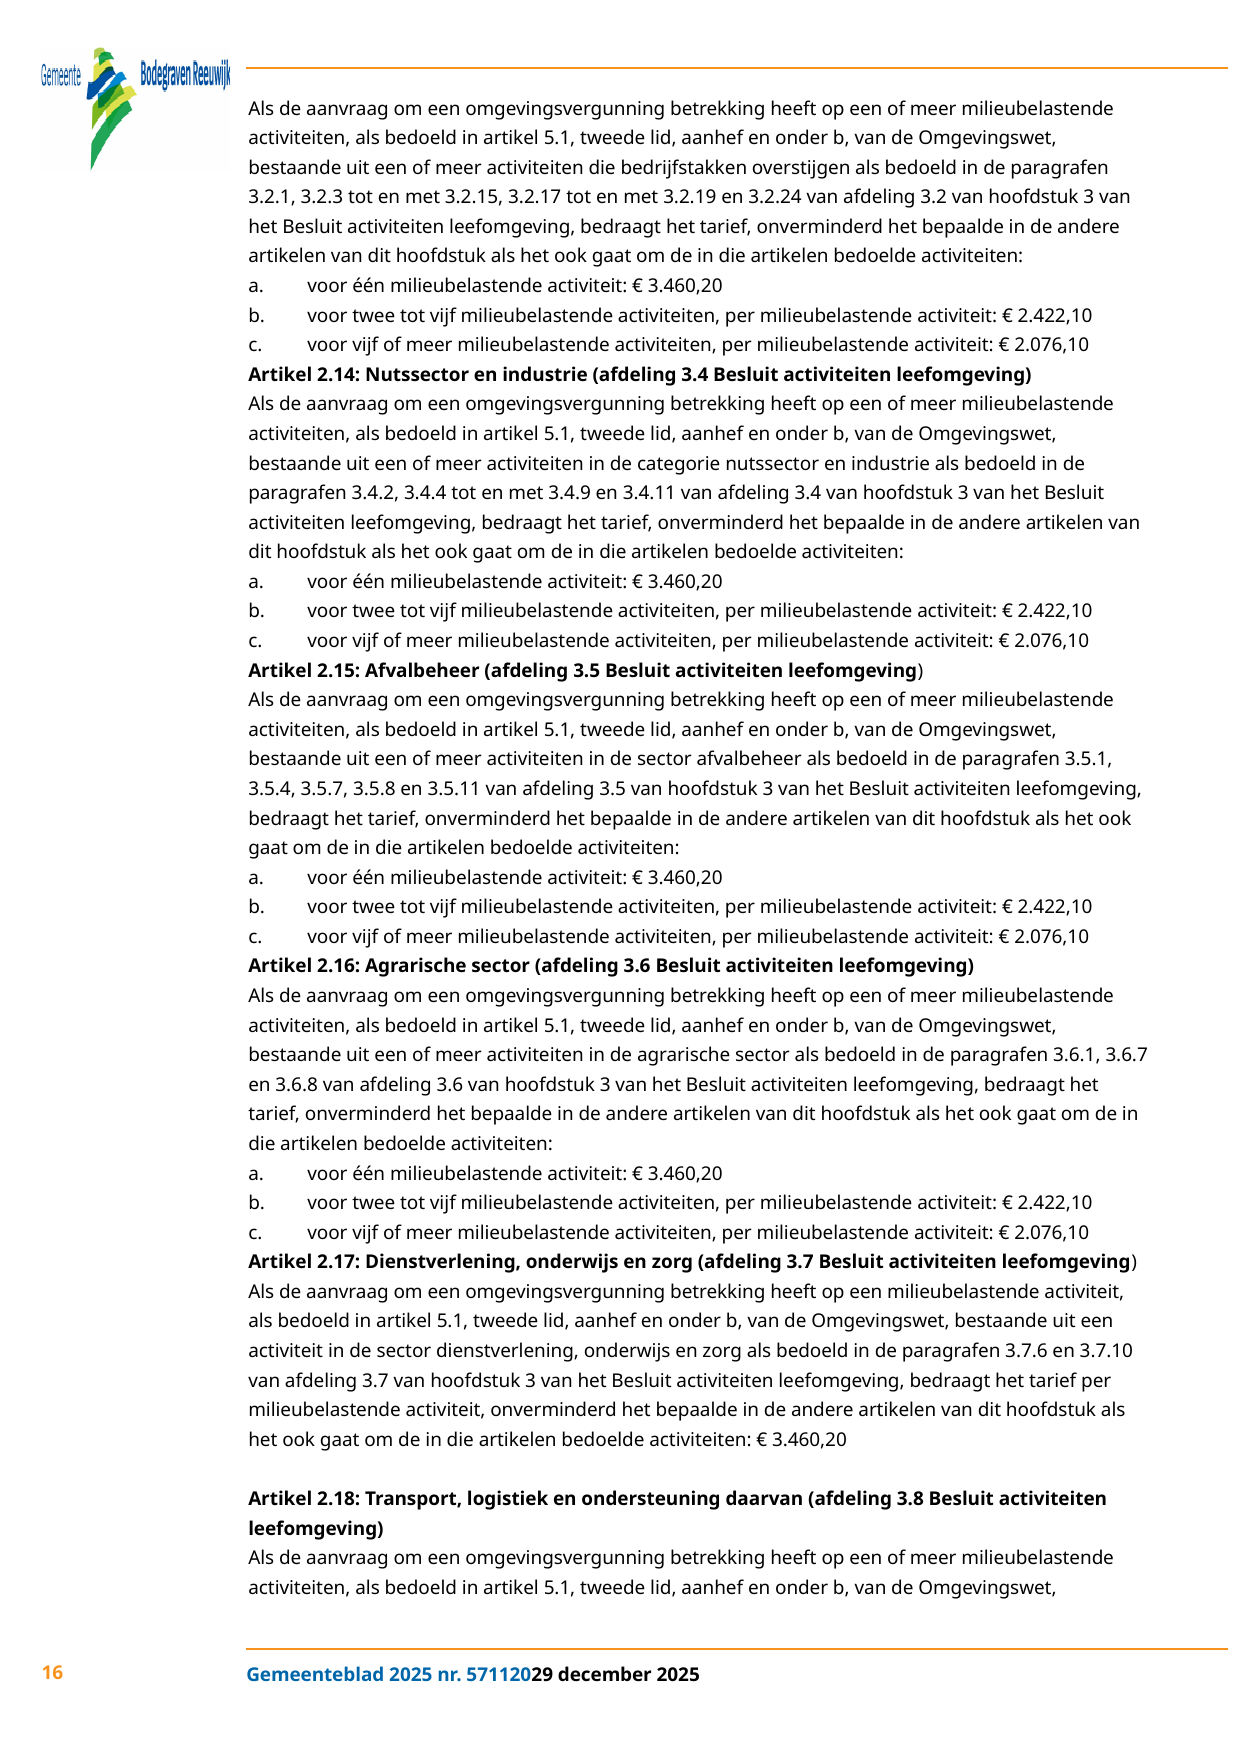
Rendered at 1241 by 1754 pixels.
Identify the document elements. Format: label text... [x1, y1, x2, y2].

list voor twee tot vijf milieubelastende activiteiten, per milieubelastende activiteit: € 2.422,10 [248, 598, 1152, 623]
list voor twee tot vijf milieubelastende activiteiten, per milieubelastende activiteit: € 2.422,10 [248, 302, 1152, 328]
text Als de aanvraag om een omgevingsvergunning betrekking heeft op een of meer milieubelastende activiteiten, als bedoeld in artikel 5.1, tweede lid, aanhef en onder b, van de Omgevingswet, [248, 1544, 1152, 1600]
text Als de aanvraag om een omgevingsvergunning betrekking heeft op een milieubelastende activiteit, als bedoeld in artikel 5.1, tweede lid, aanhef en onder b, van de Omgevingswet, bestaande uit een activiteit in de sector dienstverlening, onderwijs en zorg als bedoeld in de paragrafen 3.7.6 en 3.7.10 van afdeling 3.7 van hoofdstuk 3 van het Besluit activiteiten leefomgeving, bedraagt het tarief per milieubelastende activiteit, onverminderd het bepaalde in de andere artikelen van dit hoofdstuk als het ook gaat om de in die artikelen bedoelde activiteiten: € 3.460,20 [248, 1278, 1152, 1452]
text Als de aanvraag om een omgevingsvergunning betrekking heeft op een of meer milieubelastende activiteiten, als bedoeld in artikel 5.1, tweede lid, aanhef en onder b, van de Omgevingswet, bestaande uit een of meer activiteiten die bedrijfstakken overstijgen als bedoeld in de paragrafen 3.2.1, 3.2.3 tot en met 3.2.15, 3.2.17 tot en met 3.2.19 en 3.2.24 van afdeling 3.2 van hoofdstuk 3 van het Besluit activiteiten leefomgeving, bedraagt het tarief, onverminderd het bepaalde in de andere artikelen van dit hoofdstuk als het ook gaat om de in die artikelen bedoelde activiteiten: [248, 95, 1152, 268]
text Als de aanvraag om een omgevingsvergunning betrekking heeft op een of meer milieubelastende activiteiten, als bedoeld in artikel 5.1, tweede lid, aanhef en onder b, van de Omgevingswet, bestaande uit een of meer activiteiten in de categorie nutssector en industrie als bedoeld in de paragrafen 3.4.2, 3.4.4 tot en met 3.4.9 en 3.4.11 van afdeling 3.4 van hoofdstuk 3 van het Besluit activiteiten leefomgeving, bedraagt het tarief, onverminderd het bepaalde in de andere artikelen van dit hoofdstuk als het ook gaat om de in die artikelen bedoelde activiteiten: [248, 391, 1152, 564]
list voor vijf of meer milieubelastende activiteiten, per milieubelastende activiteit: € 2.076,10 [248, 627, 1152, 653]
list voor vijf of meer milieubelastende activiteiten, per milieubelastende activiteit: € 2.076,10 [248, 331, 1152, 357]
text Artikel 2.17: Dienstverlening, onderwijs en zorg (afdeling 3.7 Besluit activiteiten leefomgeving) [248, 1248, 1152, 1274]
text Artikel 2.14: Nutssector en industrie (afdeling 3.4 Besluit activiteiten leefomgeving) [248, 361, 1152, 387]
text Als de aanvraag om een omgevingsvergunning betrekking heeft op een of meer milieubelastende activiteiten, als bedoeld in artikel 5.1, tweede lid, aanhef en onder b, van de Omgevingswet, bestaande uit een of meer activiteiten in de agrarische sector als bedoeld in de paragrafen 3.6.1, 3.6.7 en 3.6.8 van afdeling 3.6 van hoofdstuk 3 van het Besluit activiteiten leefomgeving, bedraagt het tarief, onverminderd het bepaalde in de andere artikelen van dit hoofdstuk als het ook gaat om de in die artikelen bedoelde activiteiten: [248, 982, 1152, 1156]
text Artikel 2.15: Afvalbeheer (afdeling 3.5 Besluit activiteiten leefomgeving) [248, 657, 1152, 683]
list voor vijf of meer milieubelastende activiteiten, per milieubelastende activiteit: € 2.076,10 [248, 1219, 1152, 1245]
picture [41, 47, 231, 172]
text Als de aanvraag om een omgevingsvergunning betrekking heeft op een of meer milieubelastende activiteiten, als bedoeld in artikel 5.1, tweede lid, aanhef en onder b, van de Omgevingswet, bestaande uit een of meer activiteiten in de sector afvalbeheer als bedoeld in de paragrafen 3.5.1, 3.5.4, 3.5.7, 3.5.8 en 3.5.11 van afdeling 3.5 van hoofdstuk 3 van het Besluit activiteiten leefomgeving, bedraagt het tarief, onverminderd het bepaalde in de andere artikelen van dit hoofdstuk als het ook gaat om de in die artikelen bedoelde activiteiten: [248, 686, 1152, 860]
text Artikel 2.18: Transport, logistiek en ondersteuning daarvan (afdeling 3.8 Besluit activiteiten leefomgeving) [248, 1485, 1152, 1541]
list voor één milieubelastende activiteit: € 3.460,20 [248, 272, 1152, 298]
list voor één milieubelastende activiteit: € 3.460,20 [248, 1160, 1152, 1186]
list voor één milieubelastende activiteit: € 3.460,20 [248, 864, 1152, 890]
list voor één milieubelastende activiteit: € 3.460,20 [248, 568, 1152, 594]
list voor twee tot vijf milieubelastende activiteiten, per milieubelastende activiteit: € 2.422,10 [248, 893, 1152, 919]
list voor twee tot vijf milieubelastende activiteiten, per milieubelastende activiteit: € 2.422,10 [248, 1189, 1152, 1215]
list voor vijf of meer milieubelastende activiteiten, per milieubelastende activiteit: € 2.076,10 [248, 923, 1152, 949]
text Artikel 2.16: Agrarische sector (afdeling 3.6 Besluit activiteiten leefomgeving) [248, 953, 1152, 978]
